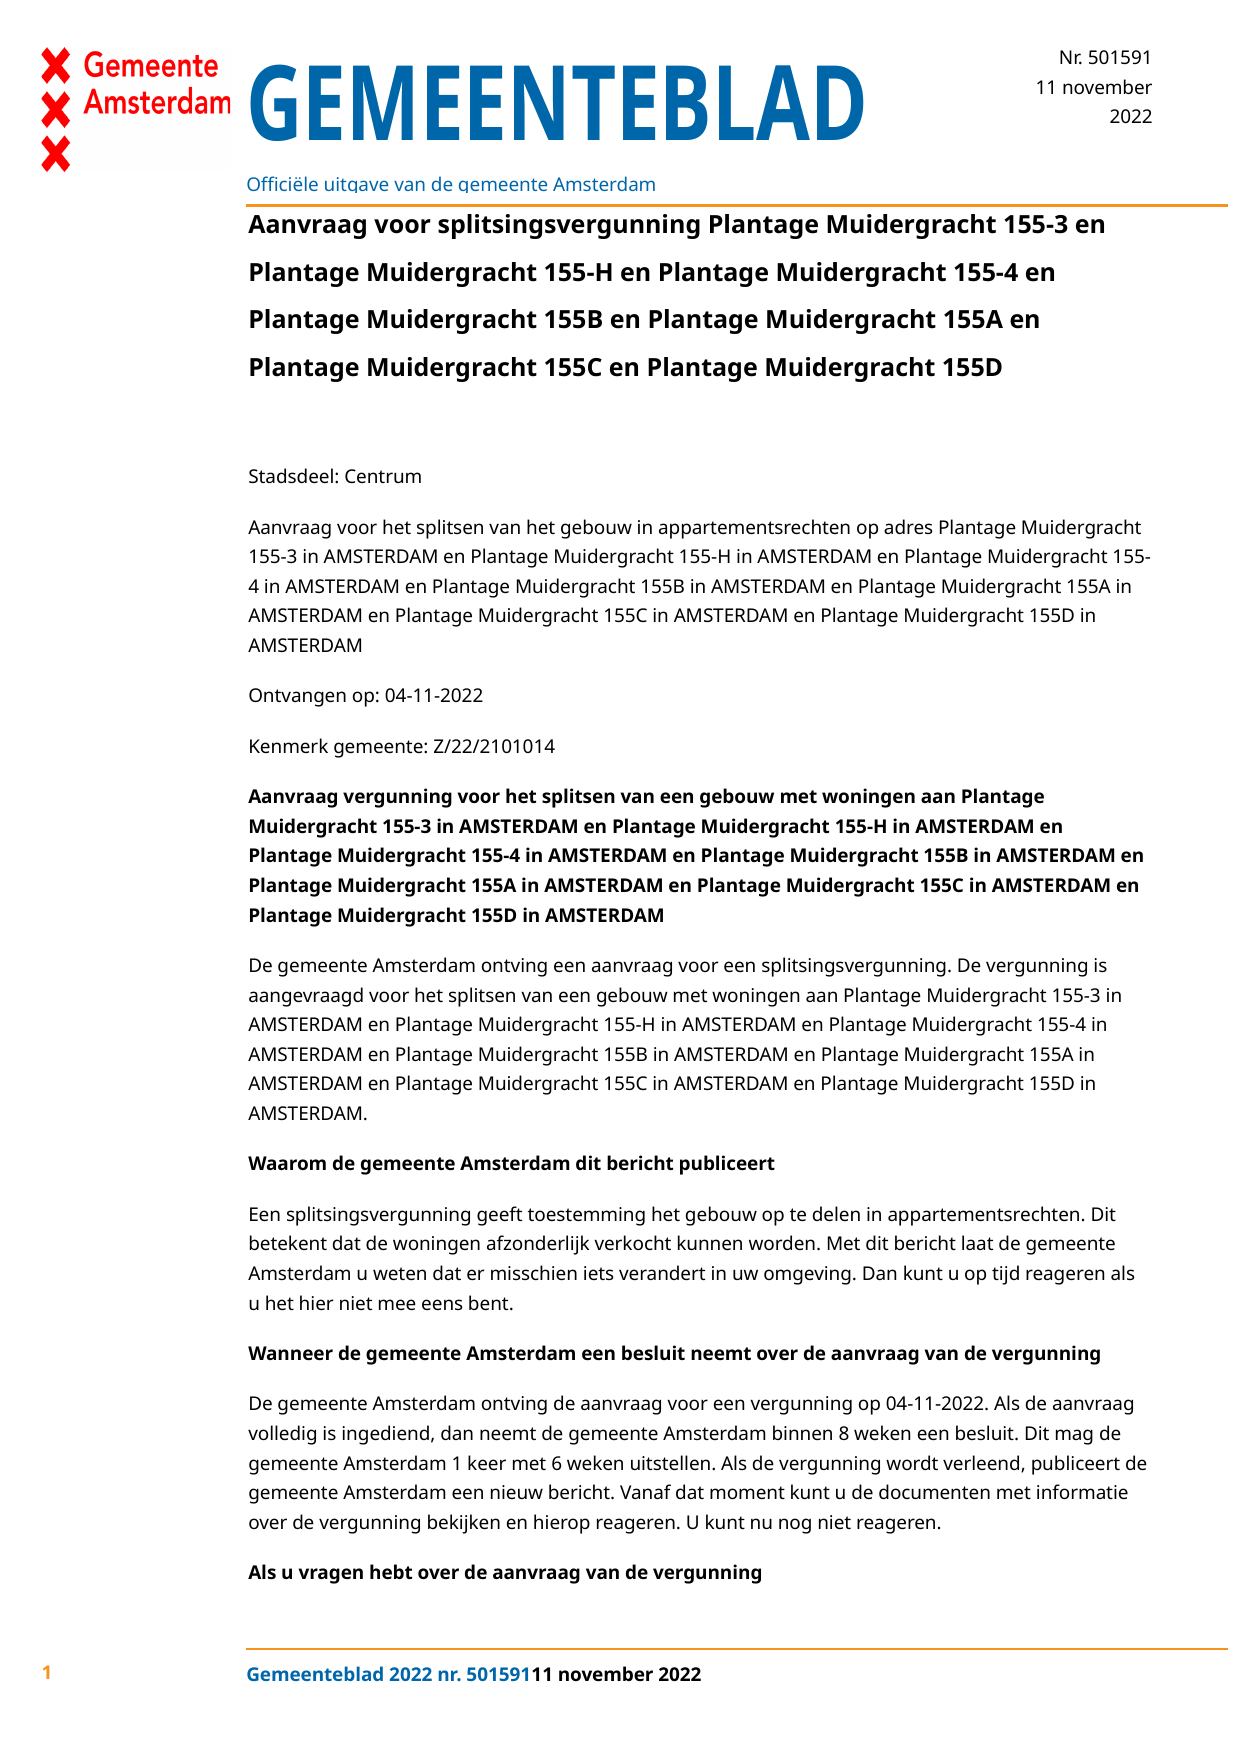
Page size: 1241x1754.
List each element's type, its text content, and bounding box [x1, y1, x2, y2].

text Aanvraag vergunning voor het splitsen van een gebouw met woningen aan Plantage Muidergracht 155-3 in AMSTERDAM en Plantage Muidergracht 155-H in AMSTERDAM en Plantage Muidergracht 155-4 in AMSTERDAM en Plantage Muidergracht 155B in AMSTERDAM en Plantage Muidergracht 155A in AMSTERDAM en Plantage Muidergracht 155C in AMSTERDAM en Plantage Muidergracht 155D in AMSTERDAM [248, 783, 1152, 928]
text De gemeente Amsterdam ontving een aanvraag voor een splitsingsvergunning. De vergunning is aangevraagd voor het splitsen van een gebouw met woningen aan Plantage Muidergracht 155-3 in AMSTERDAM en Plantage Muidergracht 155-H in AMSTERDAM en Plantage Muidergracht 155-4 in AMSTERDAM en Plantage Muidergracht 155B in AMSTERDAM en Plantage Muidergracht 155A in AMSTERDAM en Plantage Muidergracht 155C in AMSTERDAM en Plantage Muidergracht 155D in AMSTERDAM. [248, 952, 1152, 1126]
text Ontvangen op: 04-11-2022 [248, 683, 1152, 708]
text Aanvraag voor splitsingsvergunning Plantage Muidergracht 155-3 en Plantage Muidergracht 155-H en Plantage Muidergracht 155-4 en Plantage Muidergracht 155B en Plantage Muidergracht 155A en Plantage Muidergracht 155C en Plantage Muidergracht 155D [248, 207, 1152, 384]
text De gemeente Amsterdam ontving de aanvraag voor een vergunning op 04-11-2022. Als de aanvraag volledig is ingediend, dan neemt de gemeente Amsterdam binnen 8 weken een besluit. Dit mag de gemeente Amsterdam 1 keer met 6 weken uitstellen. Als de vergunning wordt verleend, publiceert de gemeente Amsterdam een nieuw bericht. Vanaf dat moment kunt u de documenten met informatie over de vergunning bekijken en hierop reageren. U kunt nu nog niet reageren. [248, 1391, 1152, 1535]
picture [41, 47, 231, 172]
text Kenmerk gemeente: Z/22/2101014 [248, 733, 1152, 759]
text Als u vragen hebt over de aanvraag van de vergunning [248, 1559, 1152, 1585]
text Wanneer de gemeente Amsterdam een besluit neemt over de aanvraag van de vergunning [248, 1340, 1152, 1366]
text Aanvraag voor het splitsen van het gebouw in appartementsrechten op adres Plantage Muidergracht 155-3 in AMSTERDAM en Plantage Muidergracht 155-H in AMSTERDAM en Plantage Muidergracht 155-4 in AMSTERDAM en Plantage Muidergracht 155B in AMSTERDAM en Plantage Muidergracht 155A in AMSTERDAM en Plantage Muidergracht 155C in AMSTERDAM en Plantage Muidergracht 155D in AMSTERDAM [248, 514, 1152, 658]
text Een splitsingsvergunning geeft toestemming het gebouw op te delen in appartementsrechten. Dit betekent dat de woningen afzonderlijk verkocht kunnen worden. Met dit bericht laat de gemeente Amsterdam u weten dat er misschien iets verandert in uw omgeving. Dan kunt u op tijd reageren als u het hier niet mee eens bent. [248, 1201, 1152, 1316]
text Waarom de gemeente Amsterdam dit bericht publiceert [248, 1151, 1152, 1176]
text Stadsdeel: Centrum [248, 463, 1152, 489]
